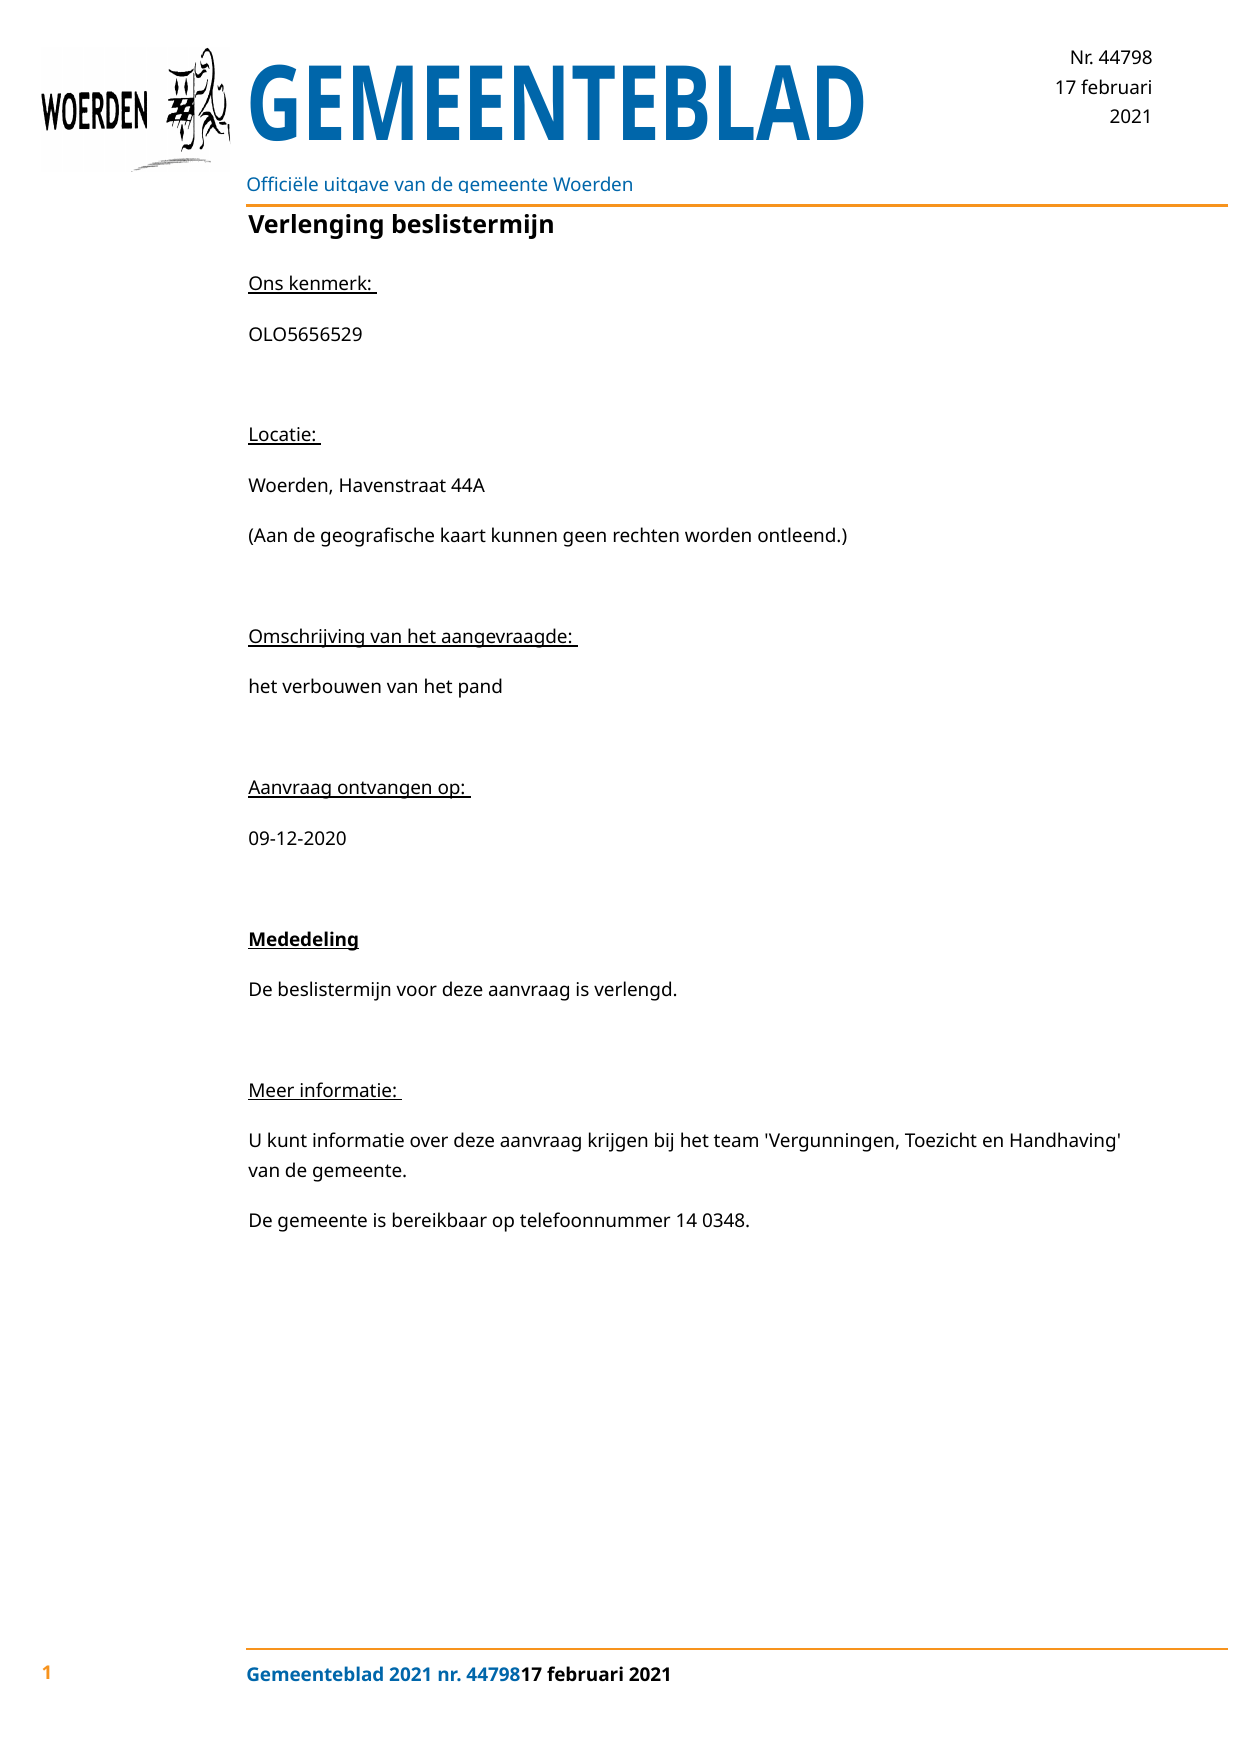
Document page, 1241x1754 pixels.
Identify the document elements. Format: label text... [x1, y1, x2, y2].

text Woerden, Havenstraat 44A [248, 472, 1152, 498]
text Locatie: [248, 422, 1152, 447]
text De gemeente is bereikbaar op telefoonnummer 14 0348. [248, 1207, 1152, 1233]
text Meer informatie: [248, 1077, 1152, 1103]
text Omschrijving van het aangevraagde: [248, 623, 1152, 649]
text OLO5656529 [248, 321, 1152, 346]
text U kunt informatie over deze aanvraag krijgen bij het team 'Vergunningen, Toezicht en Handhaving' van de gemeente. [248, 1127, 1152, 1183]
text Verlenging beslistermijn [248, 207, 1152, 241]
text Aanvraag ontvangen op: [248, 774, 1152, 800]
text Ons kenmerk: [248, 270, 1152, 296]
text De beslistermijn voor deze aanvraag is verlengd. [248, 976, 1152, 1002]
text (Aan de geografische kaart kunnen geen rechten worden ontleend.) [248, 522, 1152, 548]
text het verbouwen van het pand [248, 674, 1152, 699]
text 09-12-2020 [248, 825, 1152, 851]
text Mededeling [248, 926, 1152, 951]
picture [41, 47, 231, 172]
